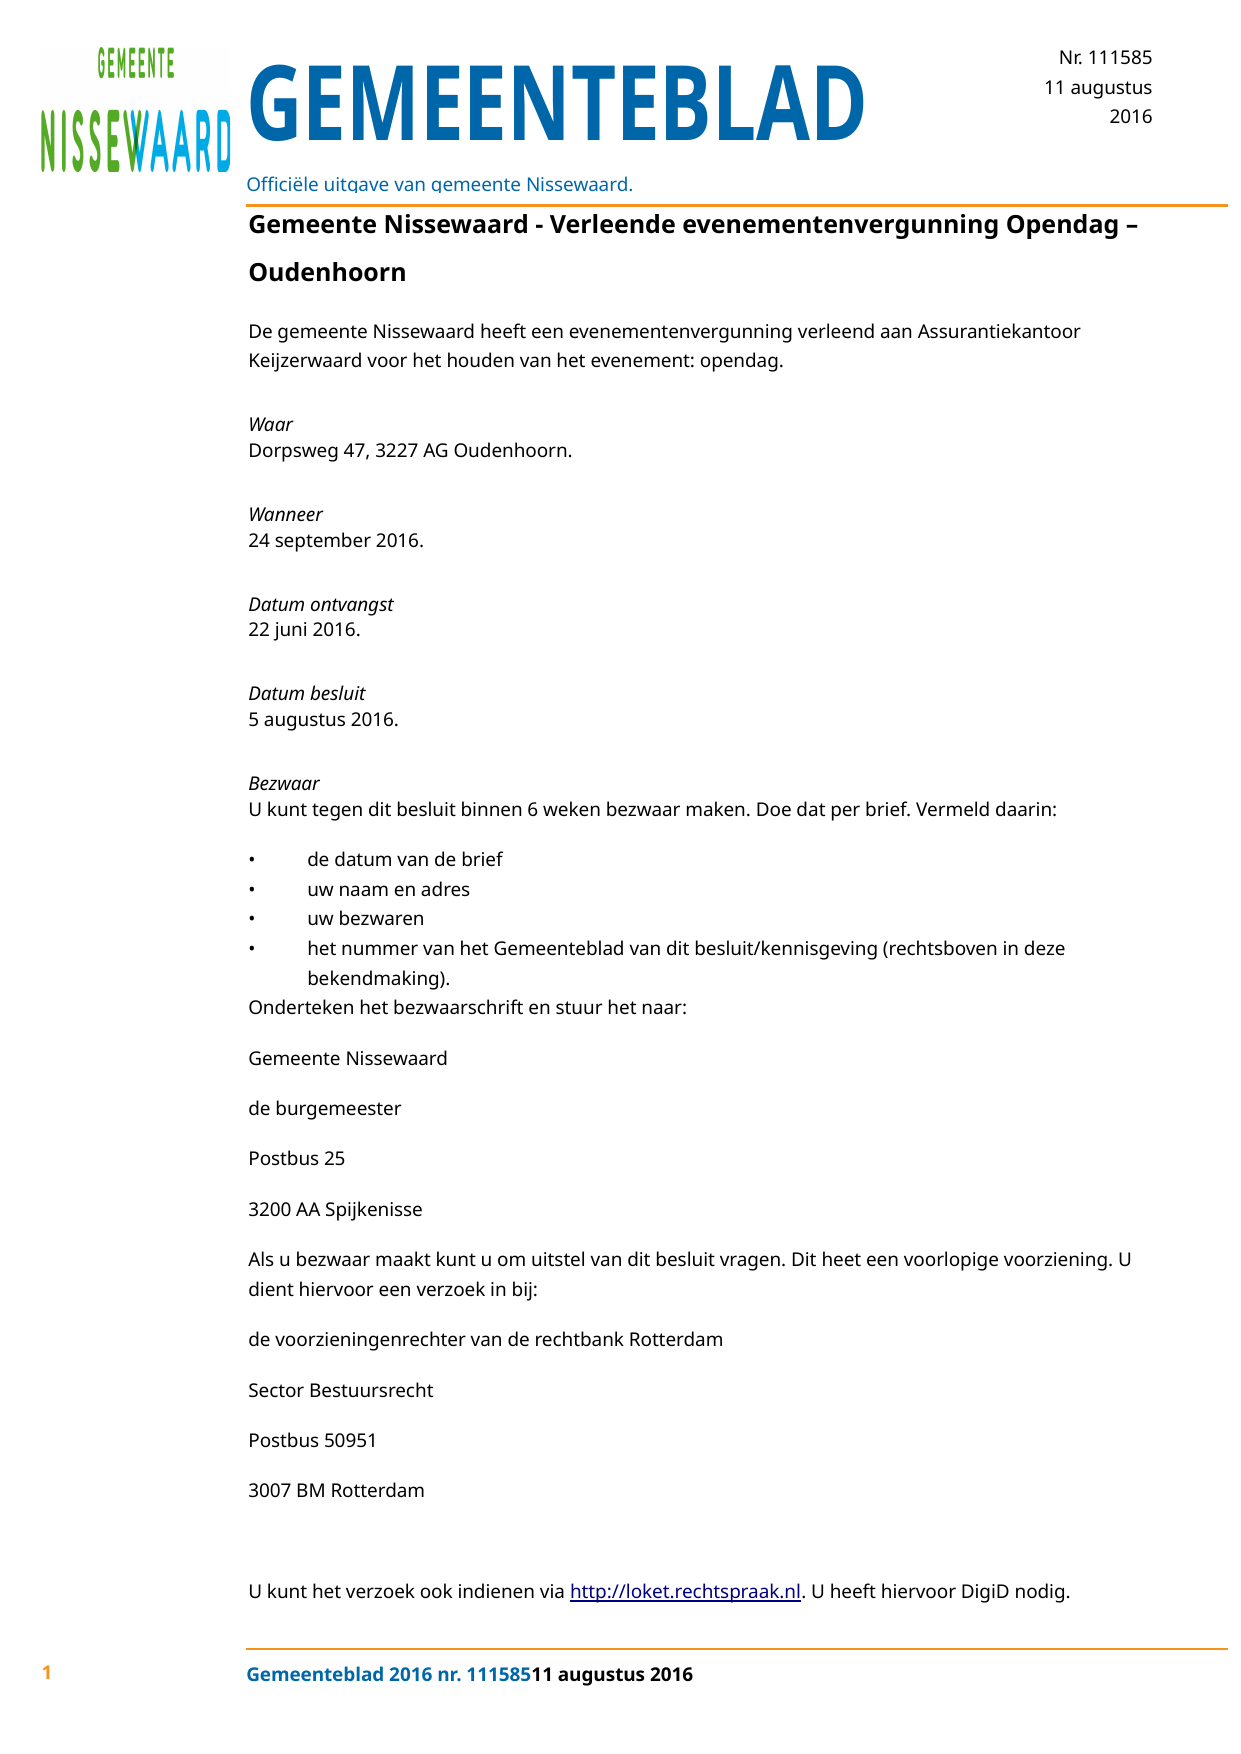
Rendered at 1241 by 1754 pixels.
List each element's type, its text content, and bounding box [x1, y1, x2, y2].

text Onderteken het bezwaarschrift en stuur het naar: [248, 994, 1152, 1020]
text Gemeente Nissewaard - Verleende evenementenvergunning Opendag – Oudenhoorn [248, 207, 1152, 288]
text U kunt tegen dit besluit binnen 6 weken bezwaar maken. Doe dat per brief. Vermeld daarin: [248, 796, 1152, 822]
text Als u bezwaar maakt kunt u om uitstel van dit besluit vragen. Dit heet een voorlopige voorziening. U dient hiervoor een verzoek in bij: [248, 1246, 1152, 1302]
list uw naam en adres [248, 876, 1152, 902]
picture [176, 157, 187, 172]
text de voorzieningenrechter van de rechtbank Rotterdam [248, 1326, 1152, 1352]
picture [41, 47, 231, 172]
text Postbus 25 [248, 1146, 1152, 1171]
text Sector Bestuursrecht [248, 1377, 1152, 1402]
text Bezwaar [248, 770, 1152, 796]
text Datum besluit [248, 681, 1152, 706]
text 24 september 2016. [248, 527, 1152, 553]
text Gemeente Nissewaard [248, 1045, 1152, 1070]
text 22 juni 2016. [248, 617, 1152, 642]
text 3200 AA Spijkenisse [248, 1196, 1152, 1222]
text 5 augustus 2016. [248, 706, 1152, 732]
text Waar [248, 411, 1152, 437]
text Dorpsweg 47, 3227 AG Oudenhoorn. [248, 437, 1152, 463]
text Wanneer [248, 501, 1152, 527]
list uw bezwaren [248, 906, 1152, 931]
picture [201, 122, 206, 138]
text 3007 BM Rotterdam [248, 1478, 1152, 1503]
list het nummer van het Gemeenteblad van dit besluit/kennisgeving (rechtsboven in deze bekendmaking). [248, 935, 1152, 990]
text De gemeente Nissewaard heeft een evenementenvergunning verleend aan Assurantiekantoor Keijzerwaard voor het houden van het evenement: opendag. [248, 318, 1152, 373]
text U kunt het verzoek ook indienen via http://loket.rechtspraak.nl. U heeft hiervoor DigiD nodig. [248, 1578, 1152, 1604]
picture [200, 151, 206, 172]
text Datum ontvangst [248, 591, 1152, 617]
list de datum van de brief [248, 846, 1152, 872]
text Postbus 50951 [248, 1427, 1152, 1453]
picture [154, 157, 165, 172]
picture [222, 122, 227, 160]
text de burgemeester [248, 1095, 1152, 1121]
